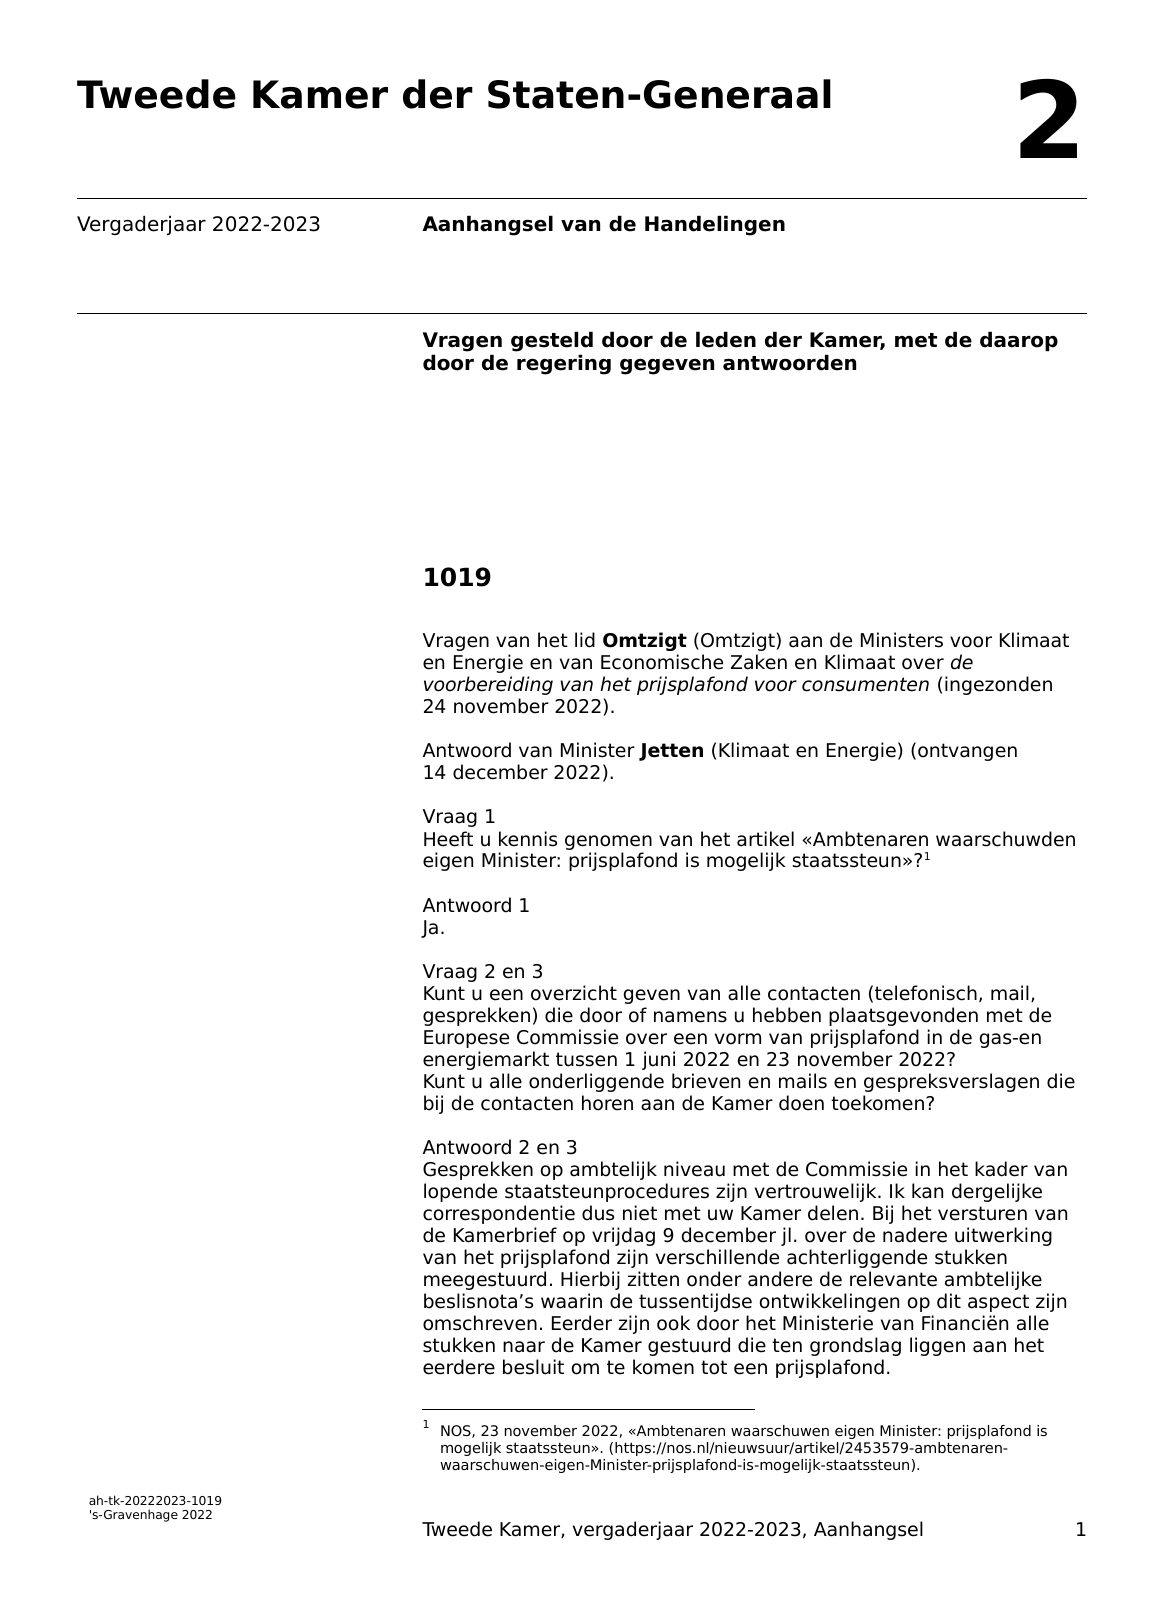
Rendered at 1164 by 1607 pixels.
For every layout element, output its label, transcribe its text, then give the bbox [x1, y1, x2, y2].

text 1019 [422, 563, 1087, 592]
text Vragen van het lid Omtzigt (Omtzigt) aan de Ministers voor Klimaat en Energie en van Economische Zaken en Klimaat over de voorbereiding van het prijsplafond voor consumenten (ingezonden 24 november 2022). [422, 630, 1087, 718]
table_cell [77, 314, 422, 375]
table_cell Vragen gesteld door de leden der Kamer, met de daarop door de regering gegeven antwoorden [422, 314, 1087, 375]
text 's-Gravenhage 2022 [88, 1508, 323, 1522]
text Vraag 2 en 3 [422, 961, 1087, 983]
text Heeft u kennis genomen van het artikel «Ambtenaren waarschuwden eigen Minister: prijsplafond is mogelijk staatssteun»? [422, 828, 1087, 872]
text Kunt u alle onderliggende brieven en mails en gespreksverslagen die bij de contacten horen aan de Kamer doen toekomen? [422, 1071, 1087, 1114]
text NOS, 23 november 2022, «Ambtenaren waarschuwen eigen Minister: prijsplafond is mogelijk staatssteun». (https://nos.nl/nieuwsuur/artikel/2453579-ambtenaren-waarschuwen-eigen-Minister-prijsplafond-is-mogelijk-staatssteun). [422, 1418, 1087, 1474]
table_cell Aanhangsel van de Handelingen [422, 199, 1087, 313]
text Ja. [422, 917, 1087, 938]
table_cell Vergaderjaar 2022-2023 [77, 199, 422, 313]
table_header 2 [886, 59, 1087, 198]
text Antwoord 1 [422, 894, 1087, 917]
text Vraag 1 [422, 806, 1087, 828]
text ah-tk-20222023-1019 [88, 1494, 323, 1508]
text Gesprekken op ambtelijk niveau met de Commissie in het kader van lopende staatsteunprocedures zijn vertrouwelijk. Ik kan dergelijke correspondentie dus niet met uw Kamer delen. Bij het versturen van de Kamerbrief op vrijdag 9 december jl. over de nadere uitwerking van het prijsplafond zijn verschillende achterliggende stukken meegestuurd. Hierbij zitten onder andere de relevante ambtelijke beslisnota’s waarin de tussentijdse ontwikkelingen op dit aspect zijn omschreven. Eerder zijn ook door het Ministerie van Financiën alle stukken naar de Kamer gestuurd die ten grondslag liggen aan het eerdere besluit om te komen tot een prijsplafond. [422, 1159, 1087, 1378]
text Antwoord van Minister Jetten (Klimaat en Energie) (ontvangen 14 december 2022). [422, 740, 1087, 784]
table_header Tweede Kamer der Staten-Generaal [77, 59, 886, 198]
text Kunt u een overzicht geven van alle contacten (telefonisch, mail, gesprekken) die door of namens u hebben plaatsgevonden met de Europese Commissie over een vorm van prijsplafond in de gas-en energiemarkt tussen 1 juni 2022 en 23 november 2022? [422, 983, 1087, 1071]
text Antwoord 2 en 3 [422, 1137, 1087, 1159]
